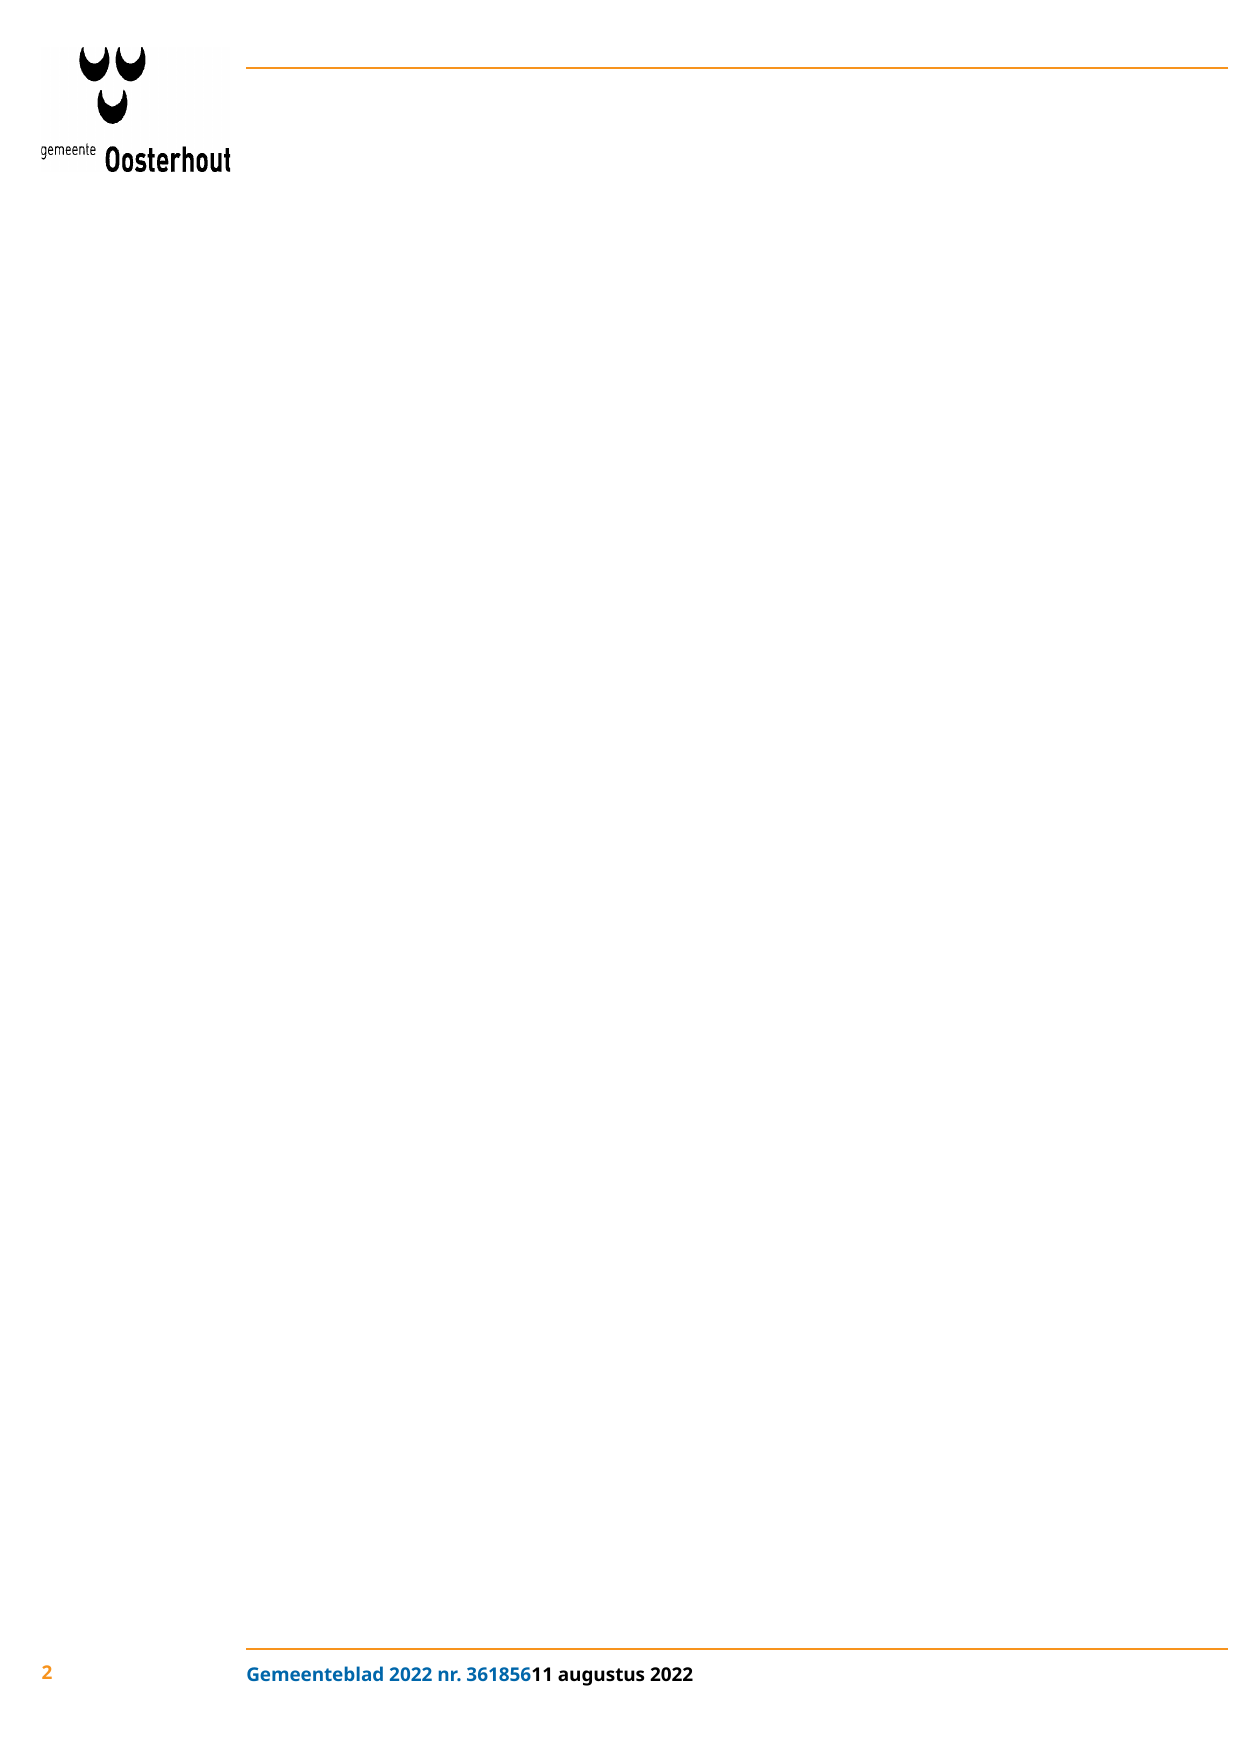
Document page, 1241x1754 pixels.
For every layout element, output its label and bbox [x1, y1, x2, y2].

picture [41, 47, 231, 172]
